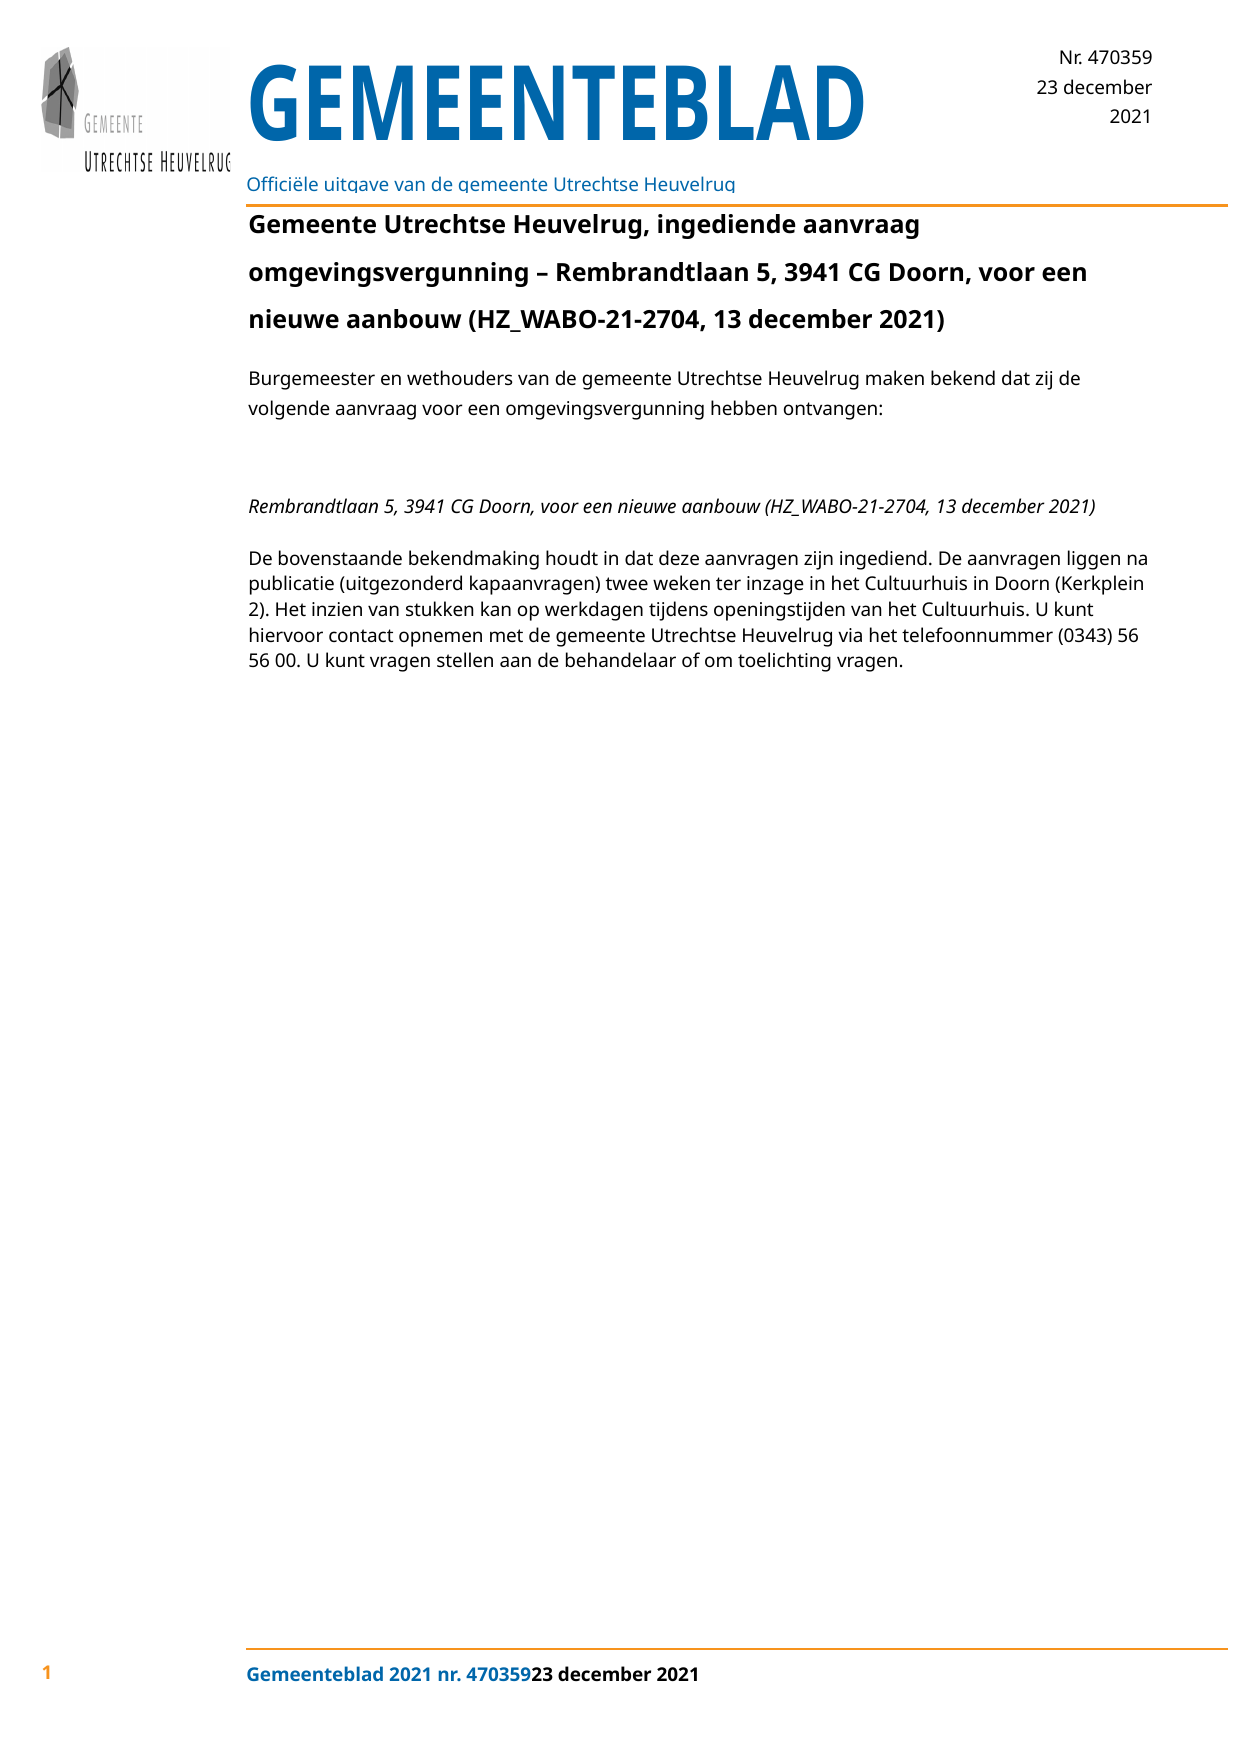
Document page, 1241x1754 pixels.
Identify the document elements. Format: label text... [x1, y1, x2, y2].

text De bovenstaande bekendmaking houdt in dat deze aanvragen zijn ingediend. De aanvragen liggen na publicatie (uitgezonderd kapaanvragen) twee weken ter inzage in het Cultuurhuis in Doorn (Kerkplein 2). Het inzien van stukken kan op werkdagen tijdens openingstijden van het Cultuurhuis. U kunt hiervoor contact opnemen met de gemeente Utrechtse Heuvelrug via het telefoonnummer (0343) 56 56 00. U kunt vragen stellen aan de behandelaar of om toelichting vragen. [248, 545, 1152, 673]
text Burgemeester en wethouders van de gemeente Utrechtse Heuvelrug maken bekend dat zij de volgende aanvraag voor een omgevingsvergunning hebben ontvangen: [248, 366, 1152, 421]
picture [41, 47, 231, 172]
text Rembrandtlaan 5, 3941 CG Doorn, voor een nieuwe aanbouw (HZ_WABO-21-2704, 13 december 2021) [248, 493, 1152, 519]
text Gemeente Utrechtse Heuvelrug, ingediende aanvraag omgevingsvergunning – Rembrandtlaan 5, 3941 CG Doorn, voor een nieuwe aanbouw (HZ_WABO-21-2704, 13 december 2021) [248, 207, 1152, 336]
